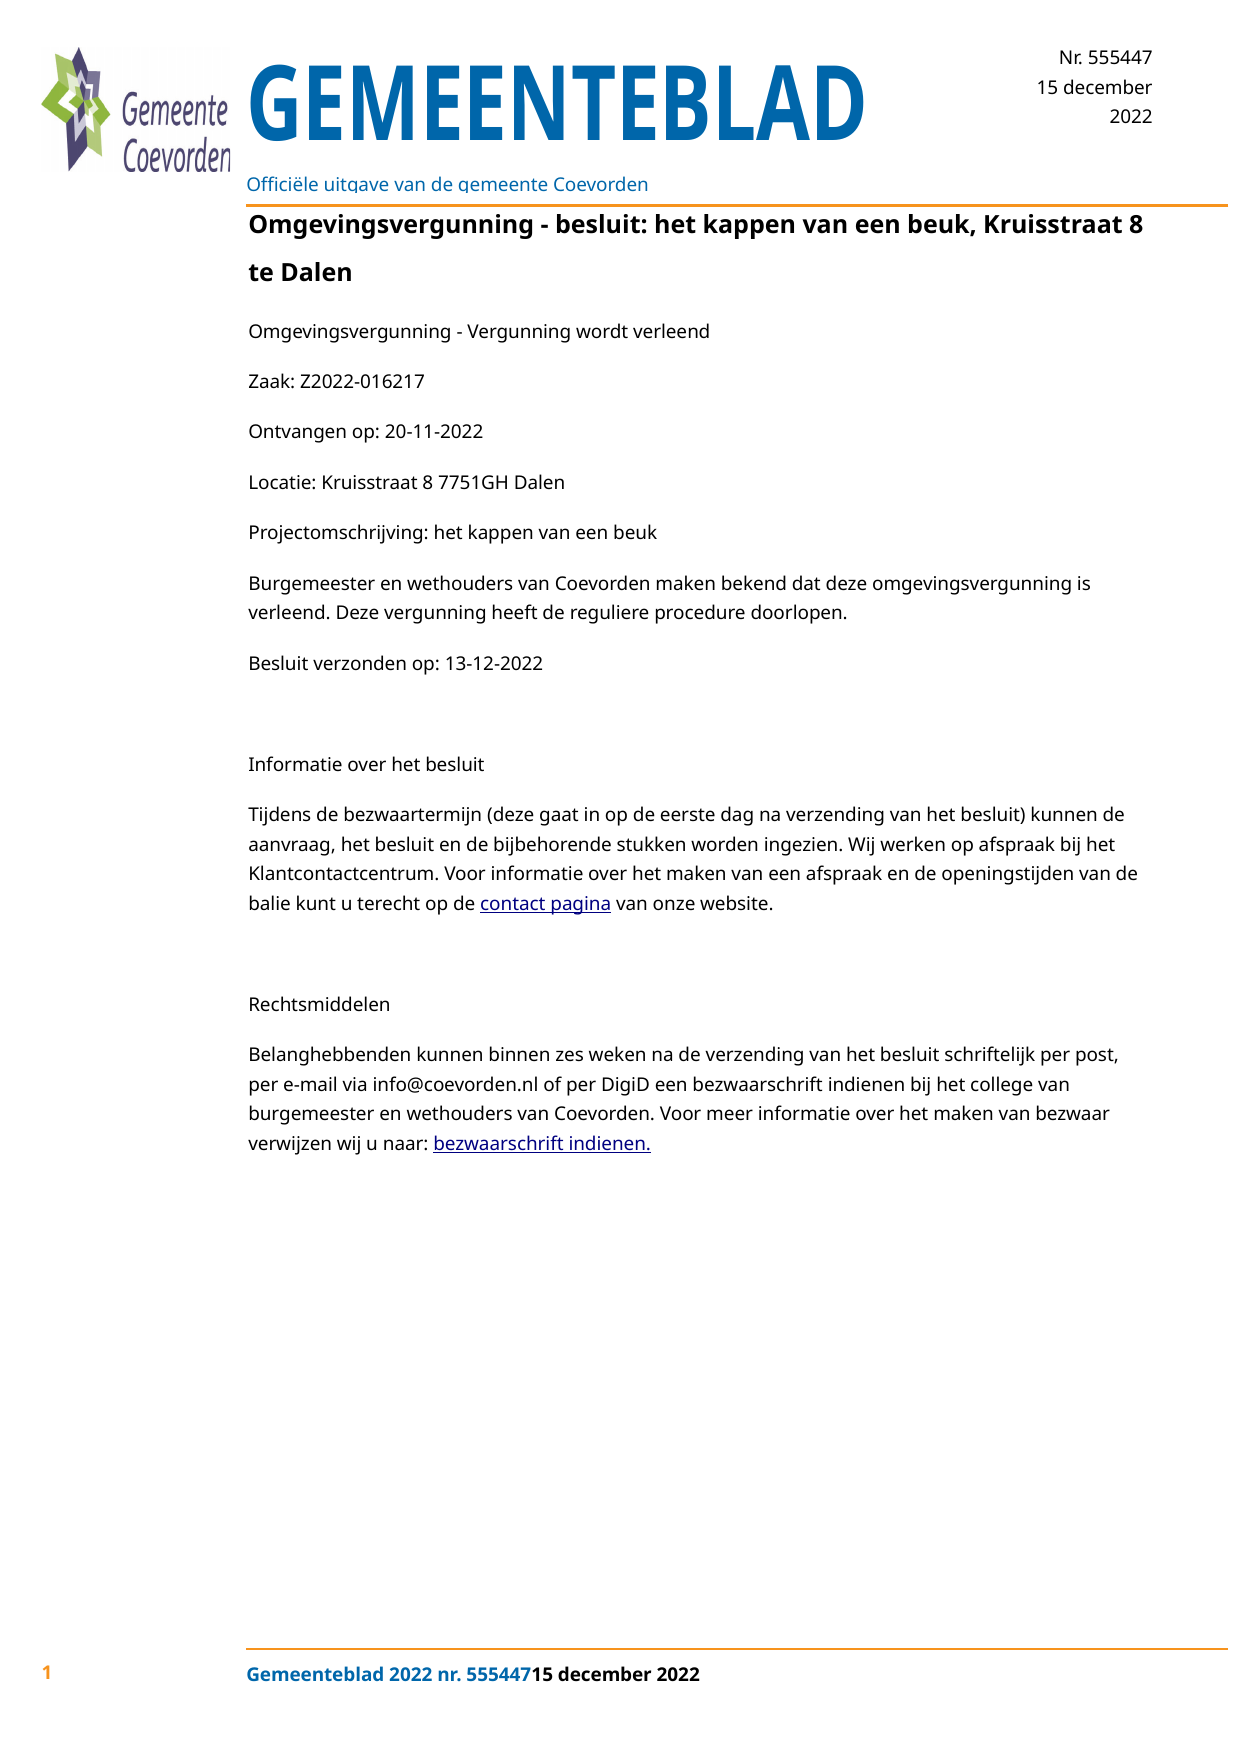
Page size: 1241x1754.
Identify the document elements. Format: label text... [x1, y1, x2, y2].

text Omgevingsvergunning - besluit: het kappen van een beuk, Kruisstraat 8 te Dalen [248, 207, 1152, 288]
text Besluit verzonden op: 13-12-2022 [248, 650, 1152, 676]
text Informatie over het besluit [248, 751, 1152, 777]
text Rechtsmiddelen [248, 991, 1152, 1017]
text Tijdens de bezwaartermijn (deze gaat in op de eerste dag na verzending van het besluit) kunnen de aanvraag, het besluit en de bijbehorende stukken worden ingezien. Wij werken op afspraak bij het Klantcontactcentrum. Voor informatie over het maken van een afspraak en de openingstijden van de balie kunt u terecht op de contact pagina van onze website. [248, 801, 1152, 916]
text Omgevingsvergunning - Vergunning wordt verleend [248, 318, 1152, 344]
picture [41, 47, 231, 172]
text Locatie: Kruisstraat 8 7751GH Dalen [248, 469, 1152, 495]
text Ontvangen op: 20-11-2022 [248, 419, 1152, 444]
text Belanghebbenden kunnen binnen zes weken na de verzending van het besluit schriftelijk per post, per e-mail via info@coevorden.nl of per DigiD een bezwaarschrift indienen bij het college van burgemeester en wethouders van Coevorden. Voor meer informatie over het maken van bezwaar verwijzen wij u naar: bezwaarschrift indienen. [248, 1041, 1152, 1156]
text Projectomschrijving: het kappen van een beuk [248, 519, 1152, 545]
text Zaak: Z2022-016217 [248, 368, 1152, 394]
text Burgemeester en wethouders van Coevorden maken bekend dat deze omgevingsvergunning is verleend. Deze vergunning heeft de reguliere procedure doorlopen. [248, 570, 1152, 625]
